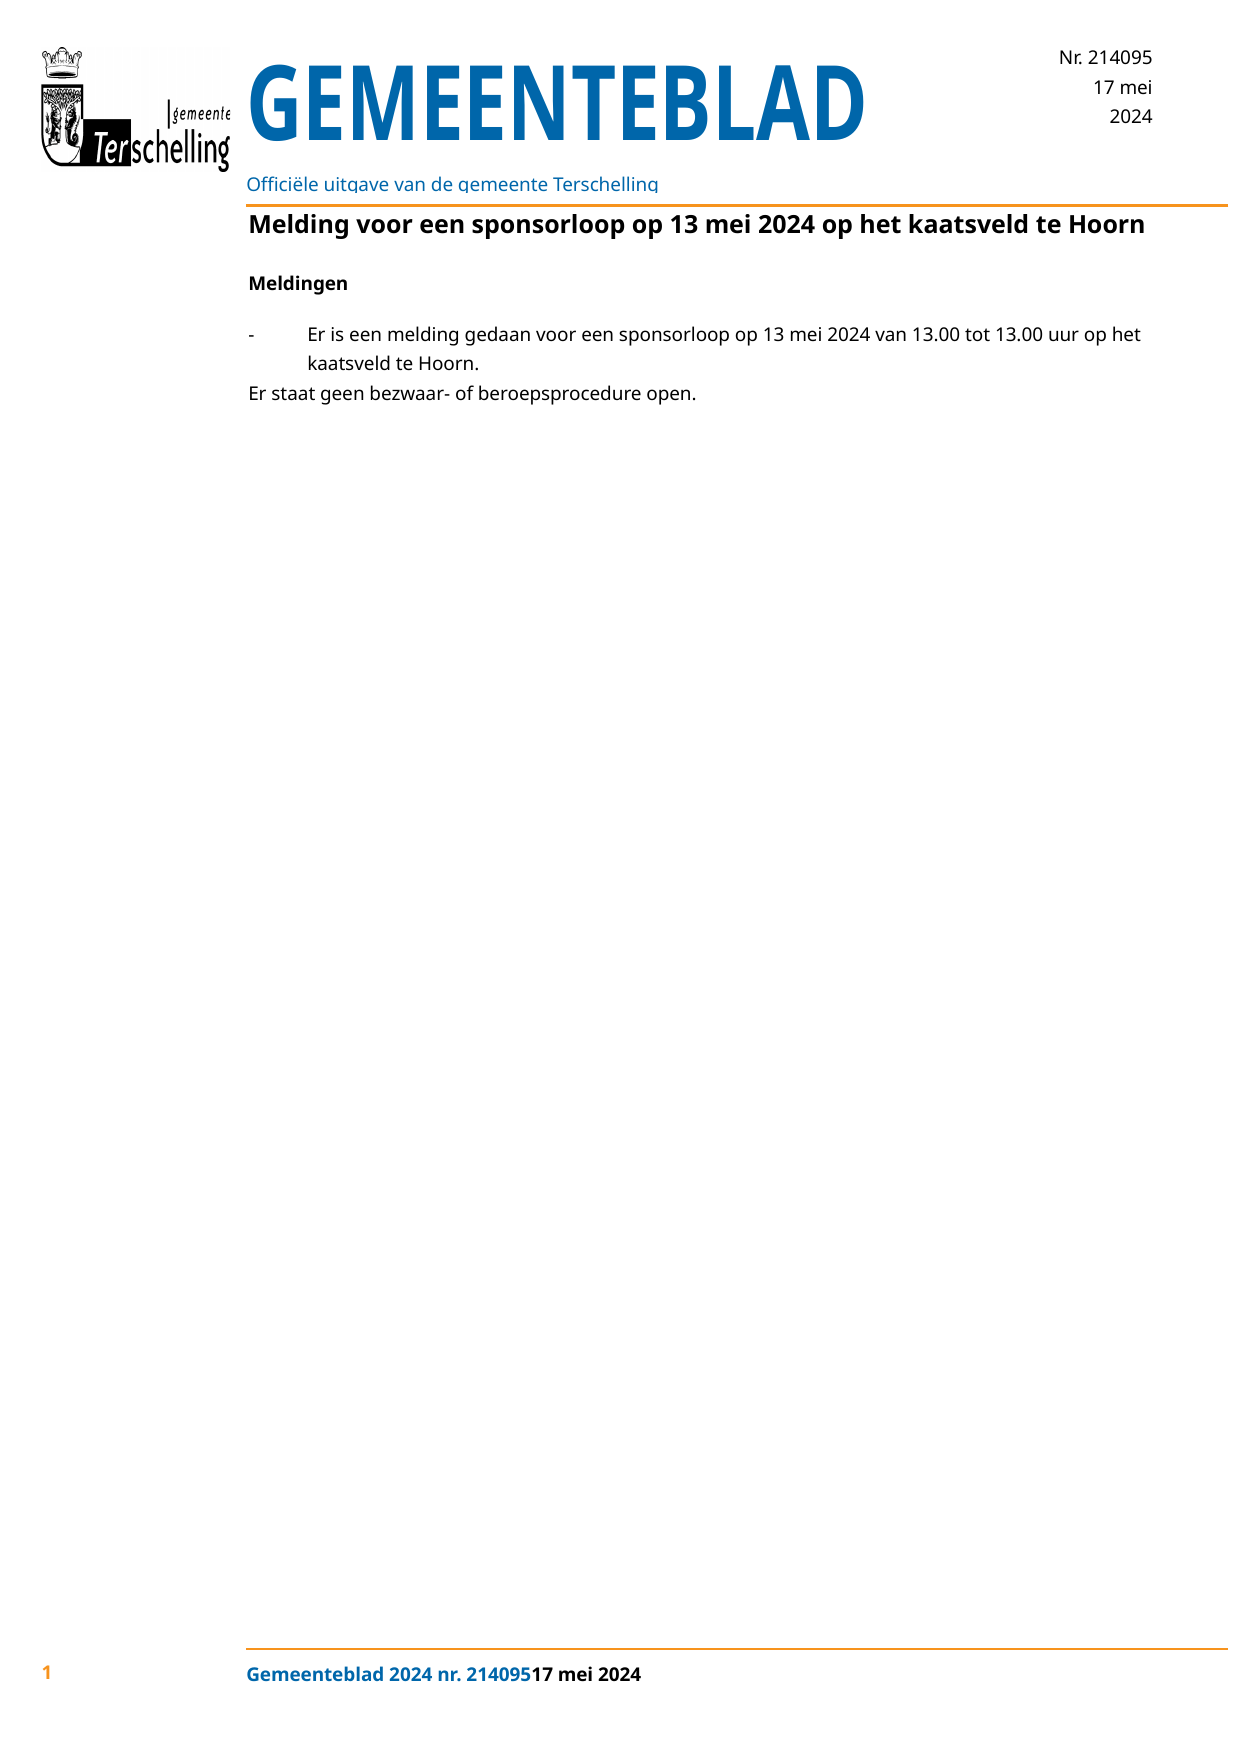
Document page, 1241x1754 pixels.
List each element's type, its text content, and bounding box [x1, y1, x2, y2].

text Meldingen [248, 270, 1152, 296]
list Er is een melding gedaan voor een sponsorloop op 13 mei 2024 van 13.00 tot 13.00 uur op het kaatsveld te Hoorn. [248, 321, 1152, 376]
picture [41, 47, 231, 172]
text Er staat geen bezwaar- of beroepsprocedure open. [248, 380, 1152, 406]
text Melding voor een sponsorloop op 13 mei 2024 op het kaatsveld te Hoorn [248, 207, 1152, 241]
